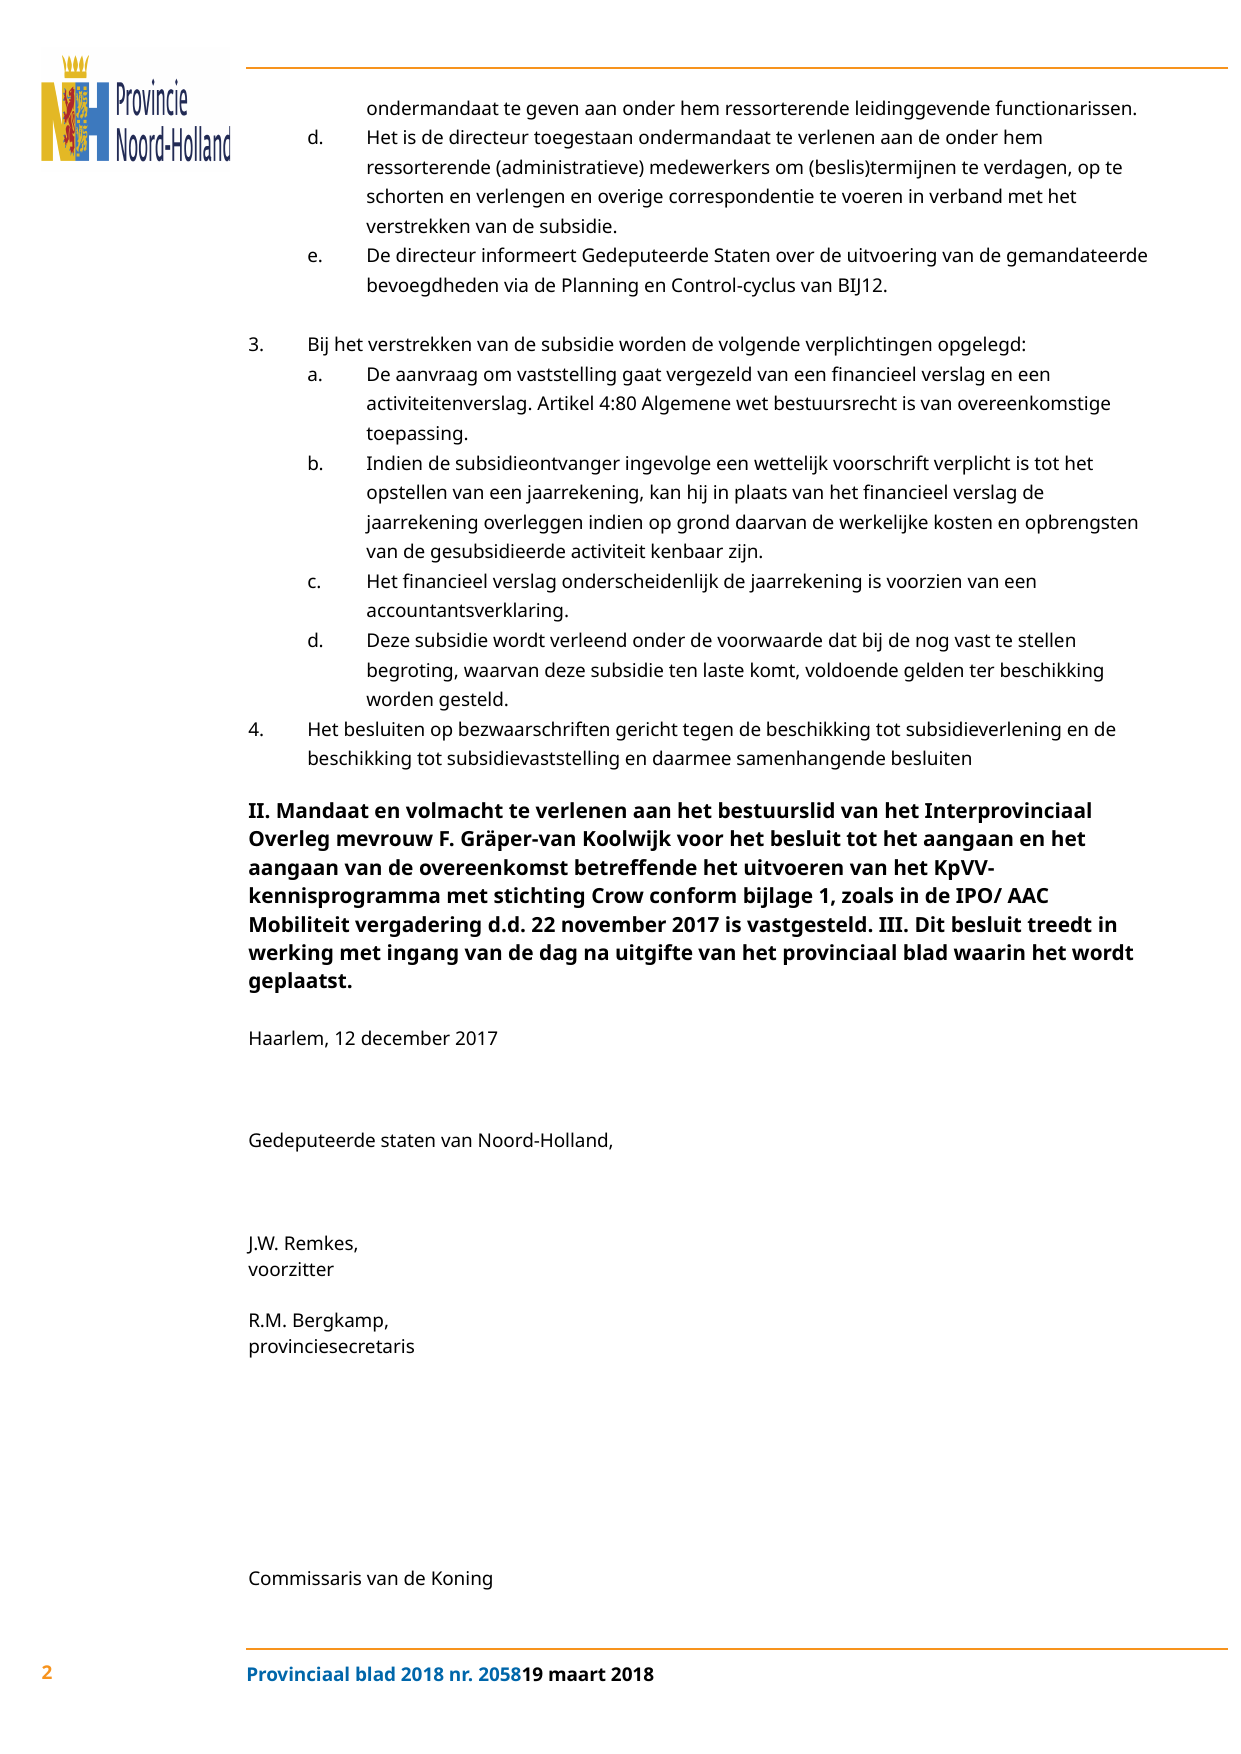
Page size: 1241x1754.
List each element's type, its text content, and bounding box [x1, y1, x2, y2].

list Het financieel verslag onderscheidenlijk de jaarrekening is voorzien van een accountantsverklaring. [307, 568, 1152, 623]
text Commissaris van de Koning [248, 1565, 1152, 1591]
text voorzitter [248, 1256, 1152, 1282]
picture [41, 47, 231, 172]
text Gedeputeerde staten van Noord-Holland, [248, 1128, 1152, 1153]
list Bij het verstrekken van de subsidie worden de volgende verplichtingen opgelegd: [248, 331, 1152, 357]
list De directeur informeert Gedeputeerde Staten over de uitvoering van de gemandateerde bevoegdheden via de Planning en Control-cyclus van BIJ12. [307, 243, 1152, 298]
list Deze subsidie wordt verleend onder de voorwaarde dat bij de nog vast te stellen begroting, waarvan deze subsidie ten laste komt, voldoende gelden ter beschikking worden gesteld. [307, 627, 1152, 712]
list ondermandaat te geven aan onder hem ressorterende leidinggevende functionarissen. [307, 95, 1152, 121]
list Indien de subsidieontvanger ingevolge een wettelijk voorschrift verplicht is tot het opstellen van een jaarrekening, kan hij in plaats van het financieel verslag de jaarrekening overleggen indien op grond daarvan de werkelijke kosten en opbrengsten van de gesubsidieerde activiteit kenbaar zijn. [307, 450, 1152, 564]
list Het besluiten op bezwaarschriften gericht tegen de beschikking tot subsidieverlening en de beschikking tot subsidievaststelling en daarmee samenhangende besluiten [248, 716, 1152, 771]
text II. Mandaat en volmacht te verlenen aan het bestuurslid van het Interprovinciaal Overleg mevrouw F. Gräper-van Koolwijk voor het besluit tot het aangaan en het aangaan van de overeenkomst betreffende het uitvoeren van het KpVV-kennisprogramma met stichting Crow conform bijlage 1, zoals in de IPO/ AAC Mobiliteit vergadering d.d. 22 november 2017 is vastgesteld. III. Dit besluit treedt in werking met ingang van de dag na uitgifte van het provinciaal blad waarin het wordt geplaatst. [248, 796, 1152, 995]
list De aanvraag om vaststelling gaat vergezeld van een financieel verslag en een activiteitenverslag. Artikel 4:80 Algemene wet bestuursrecht is van overeenkomstige toepassing. [307, 361, 1152, 446]
list Het is de directeur toegestaan ondermandaat te verlenen aan de onder hem ressorterende (administratieve) medewerkers om (beslis)termijnen te verdagen, op te schorten en verlengen en overige correspondentie te voeren in verband met het verstrekken van de subsidie. [307, 124, 1152, 239]
text Haarlem, 12 december 2017 [248, 1025, 1152, 1050]
text R.M. Bergkamp, [248, 1308, 1152, 1333]
text provinciesecretaris [248, 1333, 1152, 1359]
text J.W. Remkes, [248, 1231, 1152, 1256]
